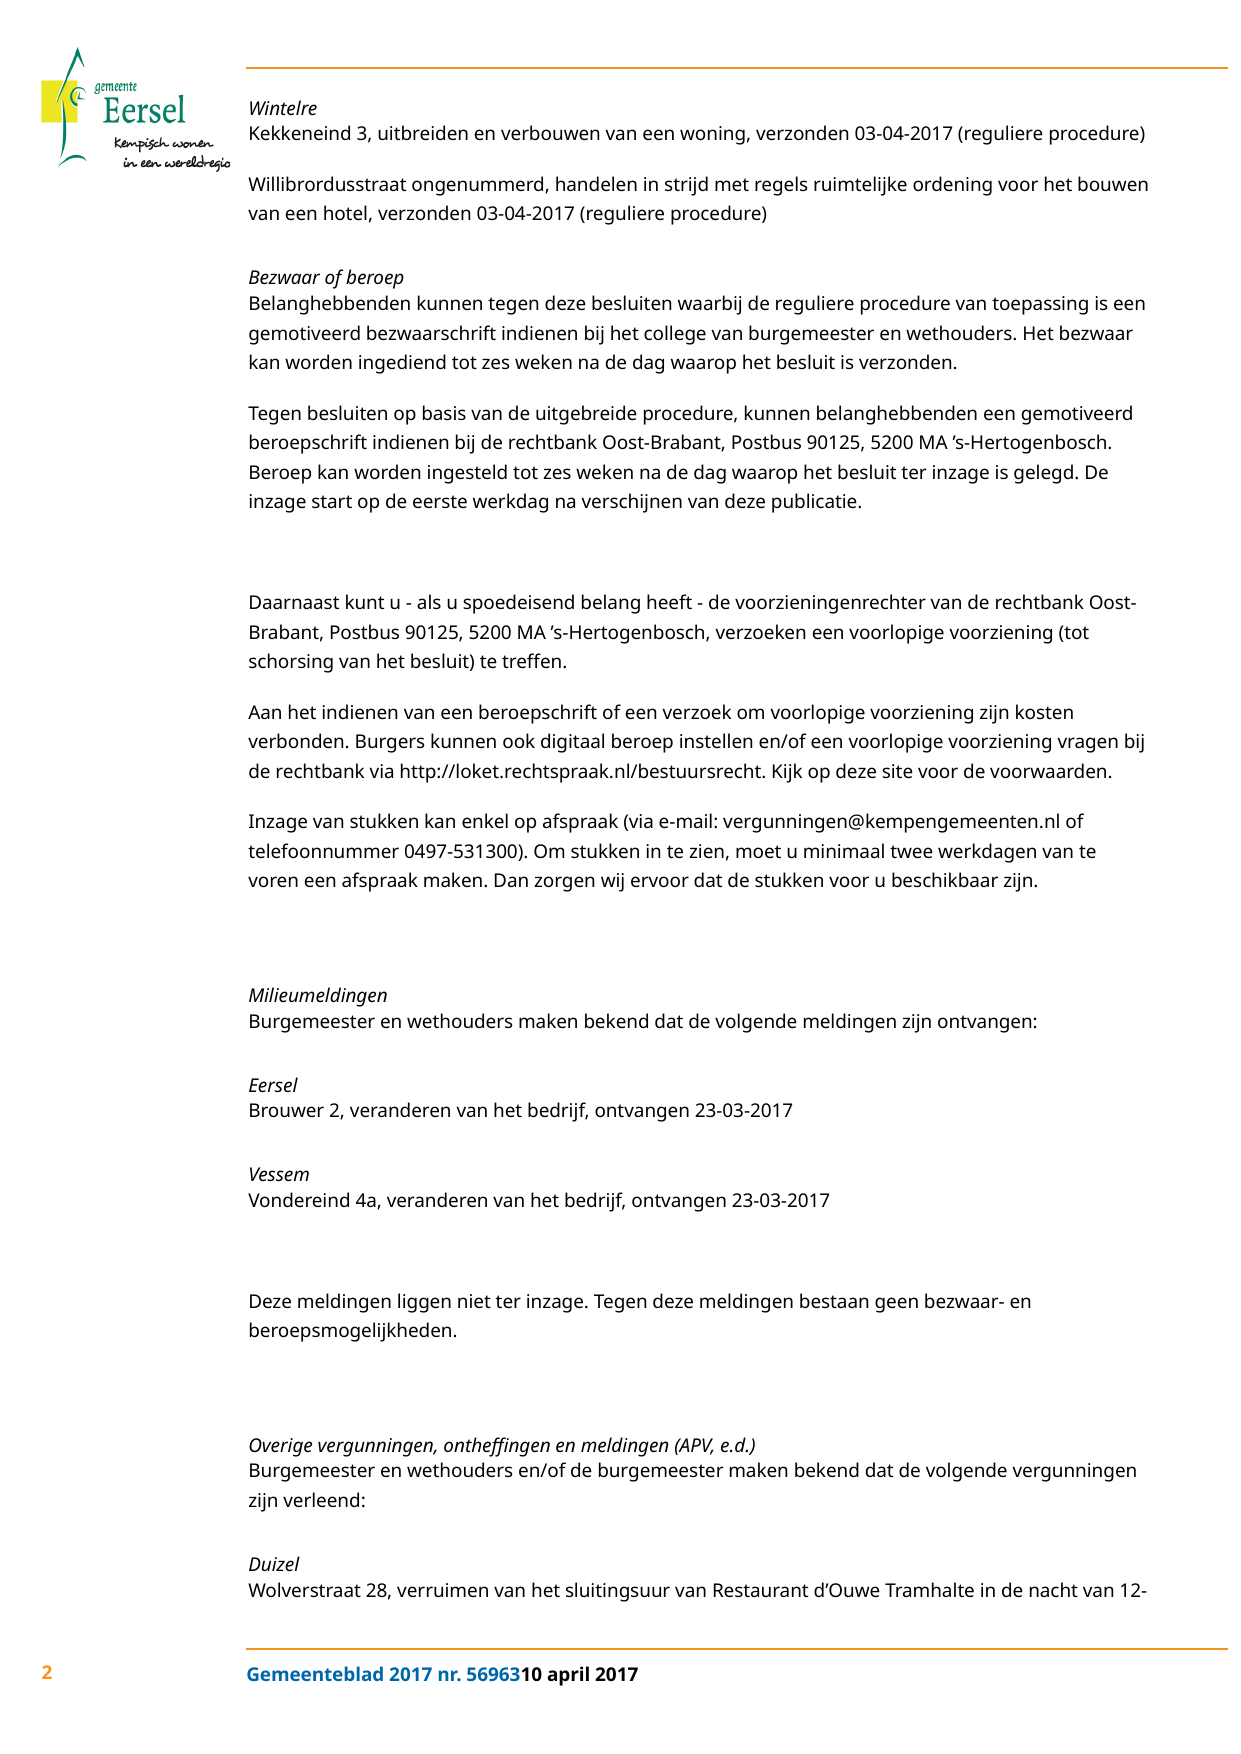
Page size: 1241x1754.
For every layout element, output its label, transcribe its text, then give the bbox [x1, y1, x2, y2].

text Wolverstraat 28, verruimen van het sluitingsuur van Restaurant d’Ouwe Tramhalte in de nacht van 12- [248, 1577, 1152, 1603]
text Wintelre [248, 95, 1152, 121]
text Burgemeester en wethouders en/of de burgemeester maken bekend dat de volgende vergunningen zijn verleend: [248, 1458, 1152, 1513]
text Brouwer 2, veranderen van het bedrijf, ontvangen 23-03-2017 [248, 1097, 1152, 1123]
text Aan het indienen van een beroepschrift of een verzoek om voorlopige voorziening zijn kosten verbonden. Burgers kunnen ook digitaal beroep instellen en/of een voorlopige voorziening vragen bij de rechtbank via http://loket.rechtspraak.nl/bestuursrecht. Kijk op deze site voor de voorwaarden. [248, 699, 1152, 784]
text Willibrordusstraat ongenummerd, handelen in strijd met regels ruimtelijke ordening voor het bouwen van een hotel, verzonden 03-04-2017 (reguliere procedure) [248, 171, 1152, 226]
text Burgemeester en wethouders maken bekend dat de volgende meldingen zijn ontvangen: [248, 1008, 1152, 1033]
text Milieumeldingen [248, 982, 1152, 1008]
text Belanghebbenden kunnen tegen deze besluiten waarbij de reguliere procedure van toepassing is een gemotiveerd bezwaarschrift indienen bij het college van burgemeester en wethouders. Het bezwaar kan worden ingediend tot zes weken na de dag waarop het besluit is verzonden. [248, 290, 1152, 375]
text Daarnaast kunt u - als u spoedeisend belang heeft - de voorzieningenrechter van de rechtbank Oost-Brabant, Postbus 90125, 5200 MA ’s-Hertogenbosch, verzoeken een voorlopige voorziening (tot schorsing van het besluit) te treffen. [248, 589, 1152, 674]
text Vondereind 4a, veranderen van het bedrijf, ontvangen 23-03-2017 [248, 1187, 1152, 1213]
text Tegen besluiten op basis van de uitgebreide procedure, kunnen belanghebbenden een gemotiveerd beroepschrift indienen bij de rechtbank Oost-Brabant, Postbus 90125, 5200 MA ’s-Hertogenbosch. Beroep kan worden ingesteld tot zes weken na de dag waarop het besluit ter inzage is gelegd. De inzage start op de eerste werkdag na verschijnen van deze publicatie. [248, 400, 1152, 514]
text Eersel [248, 1072, 1152, 1097]
text Kekkeneind 3, uitbreiden en verbouwen van een woning, verzonden 03-04-2017 (reguliere procedure) [248, 121, 1152, 146]
picture [41, 47, 231, 172]
text Overige vergunningen, ontheffingen en meldingen (APV, e.d.) [248, 1432, 1152, 1458]
text Vessem [248, 1161, 1152, 1187]
text Inzage van stukken kan enkel op afspraak (via e-mail: vergunningen@kempengemeenten.nl of telefoonnummer 0497-531300). Om stukken in te zien, moet u minimaal twee werkdagen van te voren een afspraak maken. Dan zorgen wij ervoor dat de stukken voor u beschikbaar zijn. [248, 808, 1152, 893]
text Bezwaar of beroep [248, 264, 1152, 290]
text Deze meldingen liggen niet ter inzage. Tegen deze meldingen bestaan geen bezwaar- en beroepsmogelijkheden. [248, 1288, 1152, 1343]
text Duizel [248, 1551, 1152, 1577]
